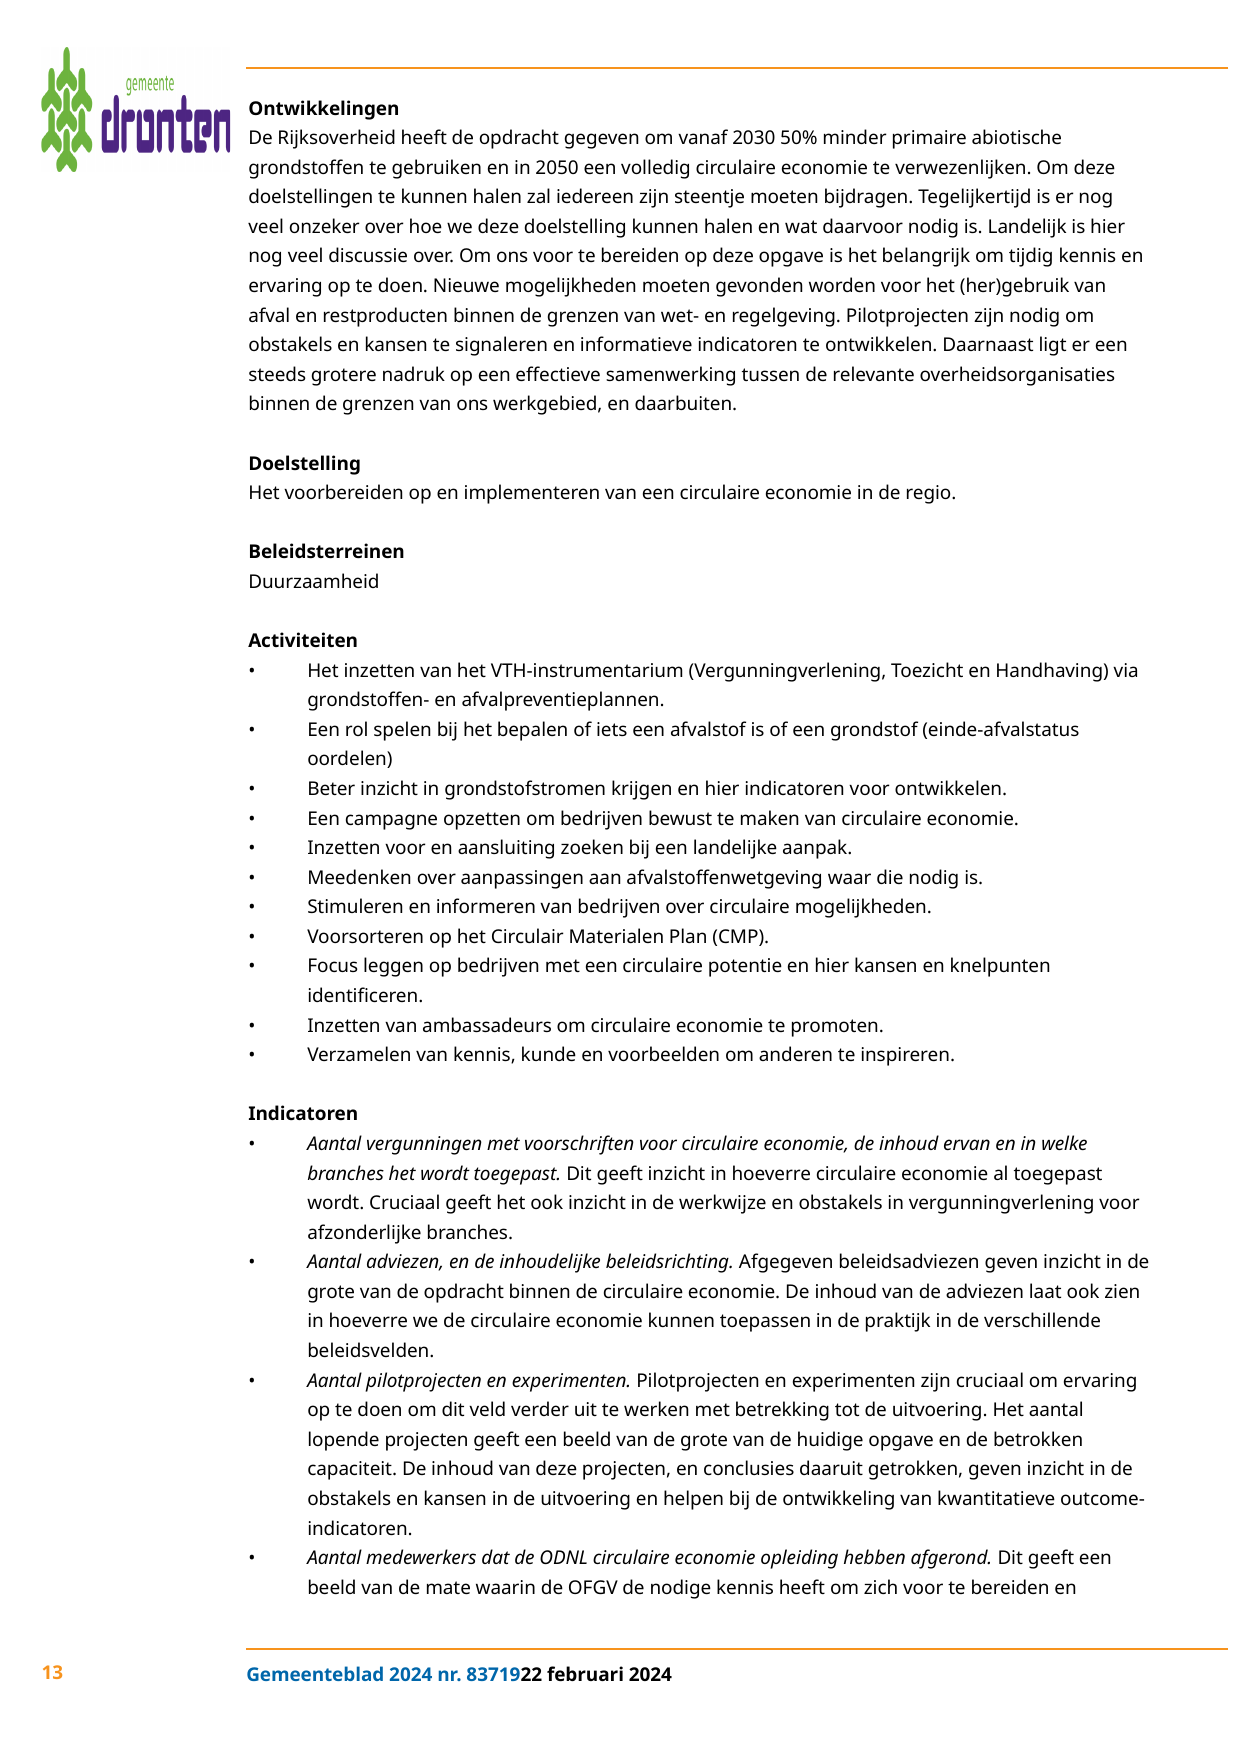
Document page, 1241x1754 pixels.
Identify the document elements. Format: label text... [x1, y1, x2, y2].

text De Rijksoverheid heeft de opdracht gegeven om vanaf 2030 50% minder primaire abiotische grondstoffen te gebruiken en in 2050 een volledig circulaire economie te verwezenlijken. Om deze doelstellingen te kunnen halen zal iedereen zijn steentje moeten bijdragen. Tegelijkertijd is er nog veel onzeker over hoe we deze doelstelling kunnen halen en wat daarvoor nodig is. Landelijk is hier nog veel discussie over. Om ons voor te bereiden op deze opgave is het belangrijk om tijdig kennis en ervaring op te doen. Nieuwe mogelijkheden moeten gevonden worden voor het (her)gebruik van afval en restproducten binnen de grenzen van wet- en regelgeving. Pilotprojecten zijn nodig om obstakels en kansen te signaleren en informatieve indicatoren te ontwikkelen. Daarnaast ligt er een steeds grotere nadruk op een effectieve samenwerking tussen de relevante overheidsorganisaties binnen de grenzen van ons werkgebied, en daarbuiten. [248, 124, 1152, 416]
text Activiteiten [248, 627, 1152, 653]
list Verzamelen van kennis, kunde en voorbeelden om anderen te inspireren. [248, 1041, 1152, 1067]
list Meedenken over aanpassingen aan afvalstoffenwetgeving waar die nodig is. [248, 864, 1152, 890]
text Duurzaamheid [248, 568, 1152, 594]
list Focus leggen op bedrijven met een circulaire potentie en hier kansen en knelpunten identificeren. [248, 953, 1152, 1008]
list Stimuleren en informeren van bedrijven over circulaire mogelijkheden. [248, 893, 1152, 919]
list Aantal medewerkers dat de ODNL circulaire economie opleiding hebben afgerond. Dit geeft een beeld van de mate waarin de OFGV de nodige kennis heeft om zich voor te bereiden en [248, 1544, 1152, 1600]
text Ontwikkelingen [248, 95, 1152, 121]
list Aantal vergunningen met voorschriften voor circulaire economie, de inhoud ervan en in welke branches het wordt toegepast. Dit geeft inzicht in hoeverre circulaire economie al toegepast wordt. Cruciaal geeft het ook inzicht in de werkwijze en obstakels in vergunningverlening voor afzonderlijke branches. [248, 1130, 1152, 1245]
text Doelstelling [248, 450, 1152, 476]
list Voorsorteren op het Circulair Materialen Plan (CMP). [248, 923, 1152, 949]
list Inzetten van ambassadeurs om circulaire economie te promoten. [248, 1012, 1152, 1038]
list Inzetten voor en aansluiting zoeken bij een landelijke aanpak. [248, 834, 1152, 860]
text Beleidsterreinen [248, 538, 1152, 564]
list Beter inzicht in grondstofstromen krijgen en hier indicatoren voor ontwikkelen. [248, 775, 1152, 801]
list Het inzetten van het VTH-instrumentarium (Vergunningverlening, Toezicht en Handhaving) via grondstoffen- en afvalpreventieplannen. [248, 657, 1152, 712]
list Een rol spelen bij het bepalen of iets een afvalstof is of een grondstof (einde-afvalstatus oordelen) [248, 716, 1152, 771]
list Aantal adviezen, en de inhoudelijke beleidsrichting. Afgegeven beleidsadviezen geven inzicht in de grote van de opdracht binnen de circulaire economie. De inhoud van de adviezen laat ook zien in hoeverre we de circulaire economie kunnen toepassen in de praktijk in de verschillende beleidsvelden. [248, 1248, 1152, 1363]
picture [41, 47, 231, 172]
list Aantal pilotprojecten en experimenten. Pilotprojecten en experimenten zijn cruciaal om ervaring op te doen om dit veld verder uit te werken met betrekking tot de uitvoering. Het aantal lopende projecten geeft een beeld van de grote van de huidige opgave en de betrokken capaciteit. De inhoud van deze projecten, en conclusies daaruit getrokken, geven inzicht in de obstakels en kansen in de uitvoering en helpen bij de ontwikkeling van kwantitatieve outcome-indicatoren. [248, 1367, 1152, 1541]
text Indicatoren [248, 1101, 1152, 1126]
list Een campagne opzetten om bedrijven bewust te maken van circulaire economie. [248, 805, 1152, 831]
text Het voorbereiden op en implementeren van een circulaire economie in de regio. [248, 479, 1152, 505]
